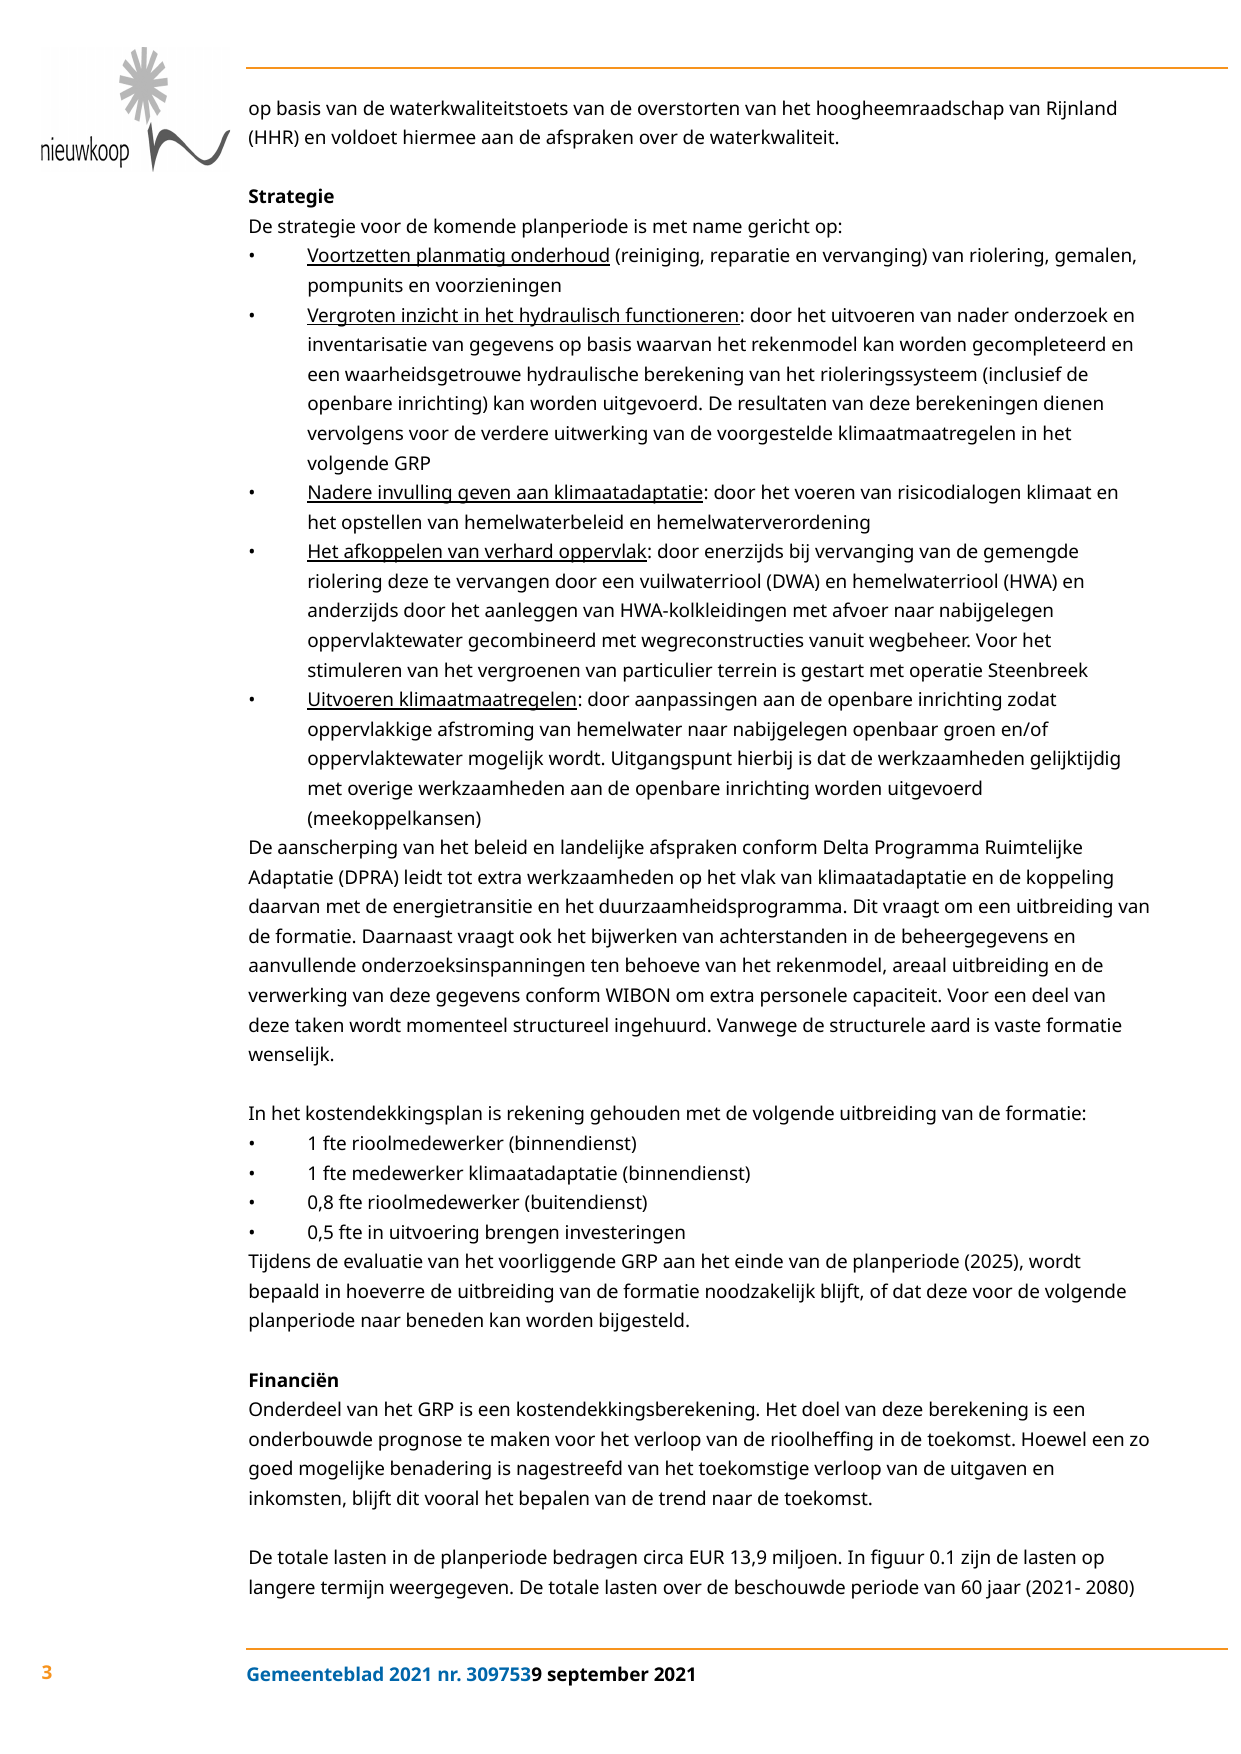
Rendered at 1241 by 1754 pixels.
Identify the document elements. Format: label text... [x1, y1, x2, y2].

text De totale lasten in de planperiode bedragen circa EUR 13,9 miljoen. In figuur 0.1 zijn de lasten op langere termijn weergegeven. De totale lasten over de beschouwde periode van 60 jaar (2021- 2080) [248, 1544, 1152, 1600]
text Tijdens de evaluatie van het voorliggende GRP aan het einde van de planperiode (2025), wordt bepaald in hoeverre de uitbreiding van de formatie noodzakelijk blijft, of dat deze voor de volgende planperiode naar beneden kan worden bijgesteld. [248, 1248, 1152, 1333]
text De strategie voor de komende planperiode is met name gericht op: [248, 213, 1152, 239]
text In het kostendekkingsplan is rekening gehouden met de volgende uitbreiding van de formatie: [248, 1101, 1152, 1126]
list 0,5 fte in uitvoering brengen investeringen [248, 1219, 1152, 1245]
text Strategie [248, 183, 1152, 209]
text De aanscherping van het beleid en landelijke afspraken conform Delta Programma Ruimtelijke Adaptatie (DPRA) leidt tot extra werkzaamheden op het vlak van klimaatadaptatie en de koppeling daarvan met de energietransitie en het duurzaamheidsprogramma. Dit vraagt om een uitbreiding van de formatie. Daarnaast vraagt ook het bijwerken van achterstanden in de beheergegevens en aanvullende onderzoeksinspanningen ten behoeve van het rekenmodel, areaal uitbreiding en de verwerking van deze gegevens conform WIBON om extra personele capaciteit. Voor een deel van deze taken wordt momenteel structureel ingehuurd. Vanwege de structurele aard is vaste formatie wenselijk. [248, 834, 1152, 1067]
list Voortzetten planmatig onderhoud (reiniging, reparatie en vervanging) van riolering, gemalen, pompunits en voorzieningen [248, 243, 1152, 298]
list Nadere invulling geven aan klimaatadaptatie: door het voeren van risicodialogen klimaat en het opstellen van hemelwaterbeleid en hemelwaterverordening [248, 479, 1152, 535]
text Financiën [248, 1367, 1152, 1393]
picture [41, 47, 231, 172]
list 1 fte medewerker klimaatadaptatie (binnendienst) [248, 1160, 1152, 1186]
list Vergroten inzicht in het hydraulisch functioneren: door het uitvoeren van nader onderzoek en inventarisatie van gegevens op basis waarvan het rekenmodel kan worden gecompleteerd en een waarheidsgetrouwe hydraulische berekening van het rioleringssysteem (inclusief de openbare inrichting) kan worden uitgevoerd. De resultaten van deze berekeningen dienen vervolgens voor de verdere uitwerking van de voorgestelde klimaatmaatregelen in het volgende GRP [248, 302, 1152, 476]
list 1 fte rioolmedewerker (binnendienst) [248, 1130, 1152, 1156]
list Het afkoppelen van verhard oppervlak: door enerzijds bij vervanging van de gemengde riolering deze te vervangen door een vuilwaterriool (DWA) en hemelwaterriool (HWA) en anderzijds door het aanleggen van HWA-kolkleidingen met afvoer naar nabijgelegen oppervlaktewater gecombineerd met wegreconstructies vanuit wegbeheer. Voor het stimuleren van het vergroenen van particulier terrein is gestart met operatie Steenbreek [248, 538, 1152, 683]
text op basis van de waterkwaliteitstoets van de overstorten van het hoogheemraadschap van Rijnland (HHR) en voldoet hiermee aan de afspraken over de waterkwaliteit. [248, 95, 1152, 150]
text Onderdeel van het GRP is een kostendekkingsberekening. Het doel van deze berekening is een onderbouwde prognose te maken voor het verloop van de rioolheffing in de toekomst. Hoewel een zo goed mogelijke benadering is nagestreefd van het toekomstige verloop van de uitgaven en inkomsten, blijft dit vooral het bepalen van de trend naar de toekomst. [248, 1396, 1152, 1511]
list Uitvoeren klimaatmaatregelen: door aanpassingen aan de openbare inrichting zodat oppervlakkige afstroming van hemelwater naar nabijgelegen openbaar groen en/of oppervlaktewater mogelijk wordt. Uitgangspunt hierbij is dat de werkzaamheden gelijktijdig met overige werkzaamheden aan de openbare inrichting worden uitgevoerd (meekoppelkansen) [248, 686, 1152, 831]
list 0,8 fte rioolmedewerker (buitendienst) [248, 1189, 1152, 1215]
